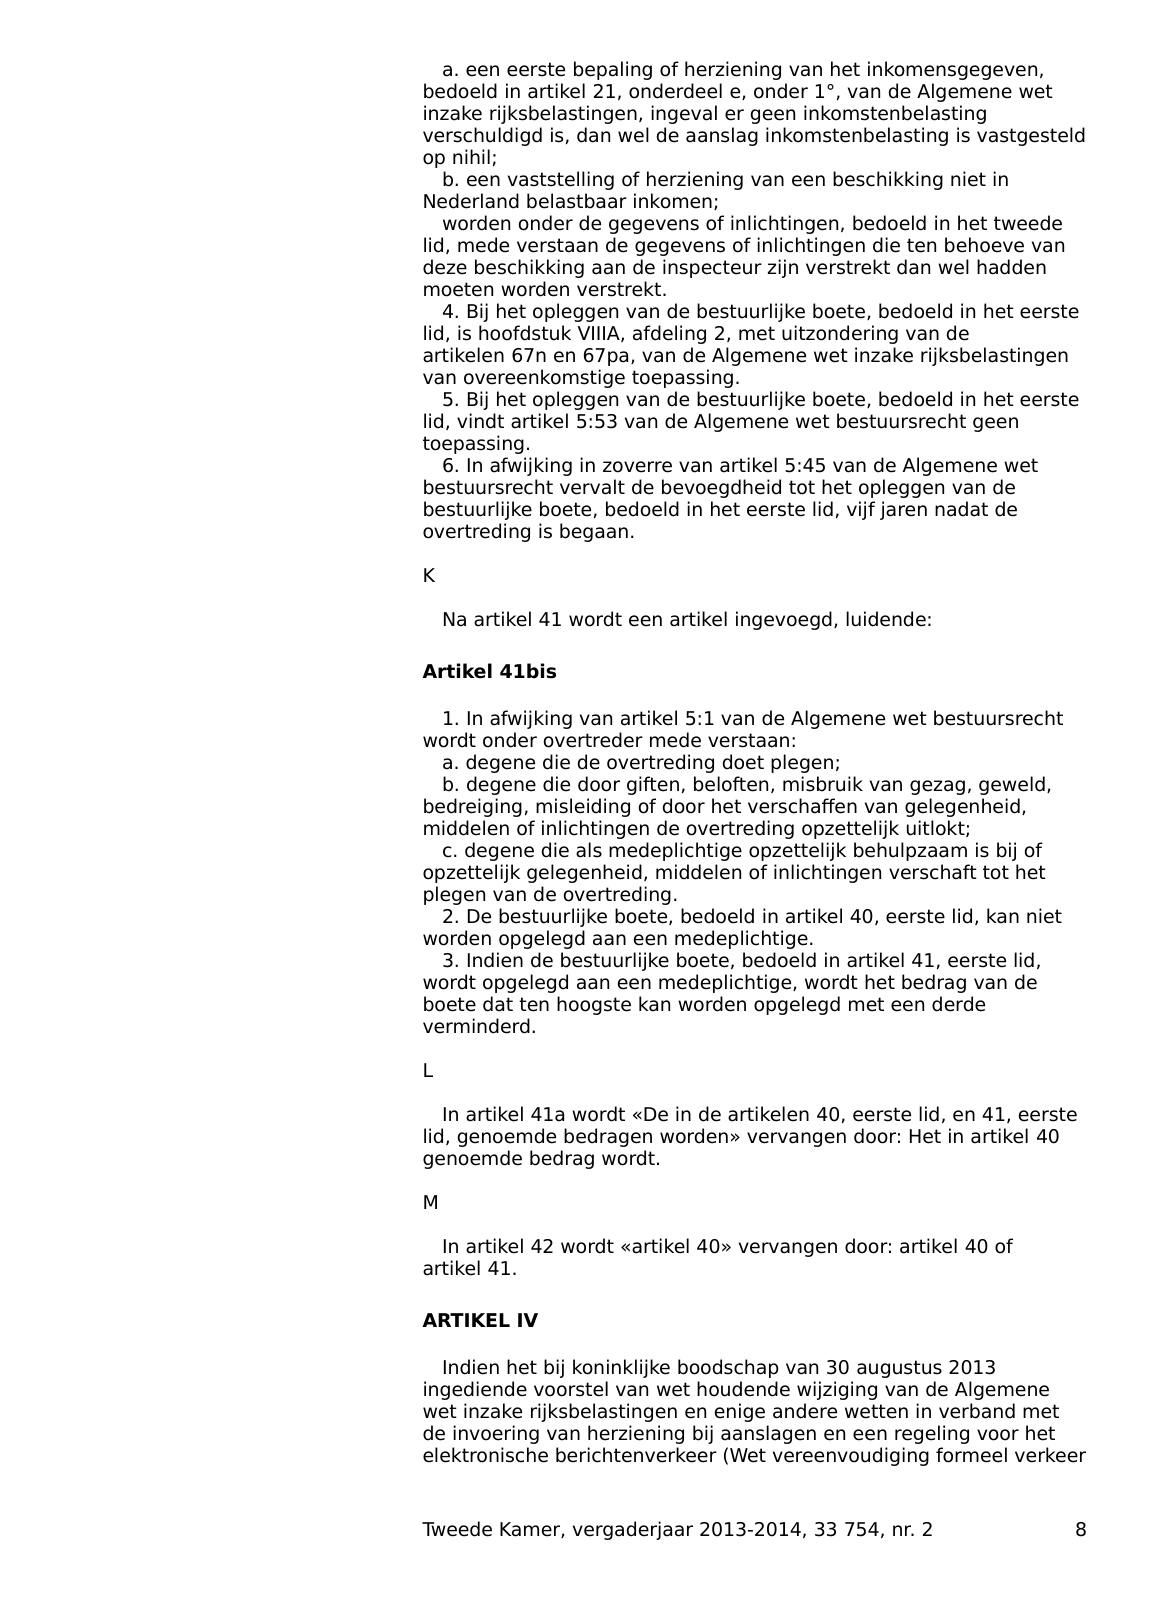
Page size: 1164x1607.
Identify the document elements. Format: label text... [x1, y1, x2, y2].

text 1. In afwijking van artikel 5:1 van de Algemene wet bestuursrecht wordt onder overtreder mede verstaan: [422, 708, 1087, 752]
text Indien het bij koninklijke boodschap van 30 augustus 2013 ingediende voorstel van wet houdende wijziging van de Algemene wet inzake rijksbelastingen en enige andere wetten in verband met de invoering van herziening bij aanslagen en een regeling voor het elektronische berichtenverkeer (Wet vereenvoudiging formeel verkeer [422, 1357, 1087, 1467]
text In artikel 41a wordt «De in de artikelen 40, eerste lid, en 41, eerste lid, genoemde bedragen worden» vervangen door: Het in artikel 40 genoemde bedrag wordt. [422, 1104, 1087, 1170]
text a. degene die de overtreding doet plegen; [422, 752, 1087, 774]
text Na artikel 41 wordt een artikel ingevoegd, luidende: [422, 609, 1087, 631]
text L [422, 1060, 1087, 1082]
text K [422, 565, 1087, 587]
subtitle Artikel 41bis [422, 661, 1087, 683]
text c. degene die als medeplichtige opzettelijk behulpzaam is bij of opzettelijk gelegenheid, middelen of inlichtingen verschaft tot het plegen van de overtreding. [422, 840, 1087, 906]
text 2. De bestuurlijke boete, bedoeld in artikel 40, eerste lid, kan niet worden opgelegd aan een medeplichtige. [422, 906, 1087, 950]
text worden onder de gegevens of inlichtingen, bedoeld in het tweede lid, mede verstaan de gegevens of inlichtingen die ten behoeve van deze beschikking aan de inspecteur zijn verstrekt dan wel hadden moeten worden verstrekt. [422, 213, 1087, 301]
text 6. In afwijking in zoverre van artikel 5:45 van de Algemene wet bestuursrecht vervalt de bevoegdheid tot het opleggen van de bestuurlijke boete, bedoeld in het eerste lid, vijf jaren nadat de overtreding is begaan. [422, 455, 1087, 543]
subtitle ARTIKEL IV [422, 1310, 1087, 1332]
text 4. Bij het opleggen van de bestuurlijke boete, bedoeld in het eerste lid, is hoofdstuk VIIIA, afdeling 2, met uitzondering van de artikelen 67n en 67pa, van de Algemene wet inzake rijksbelastingen van overeenkomstige toepassing. [422, 301, 1087, 389]
text M [422, 1192, 1087, 1214]
text a. een eerste bepaling of herziening van het inkomensgegeven, bedoeld in artikel 21, onderdeel e, onder 1°, van de Algemene wet inzake rijksbelastingen, ingeval er geen inkomstenbelasting verschuldigd is, dan wel de aanslag inkomstenbelasting is vastgesteld op nihil; [422, 59, 1087, 169]
text 5. Bij het opleggen van de bestuurlijke boete, bedoeld in het eerste lid, vindt artikel 5:53 van de Algemene wet bestuursrecht geen toepassing. [422, 389, 1087, 455]
text b. een vaststelling of herziening van een beschikking niet in Nederland belastbaar inkomen; [422, 169, 1087, 213]
text 3. Indien de bestuurlijke boete, bedoeld in artikel 41, eerste lid, wordt opgelegd aan een medeplichtige, wordt het bedrag van de boete dat ten hoogste kan worden opgelegd met een derde verminderd. [422, 950, 1087, 1038]
text b. degene die door giften, beloften, misbruik van gezag, geweld, bedreiging, misleiding of door het verschaffen van gelegenheid, middelen of inlichtingen de overtreding opzettelijk uitlokt; [422, 774, 1087, 840]
text In artikel 42 wordt «artikel 40» vervangen door: artikel 40 of artikel 41. [422, 1236, 1087, 1280]
